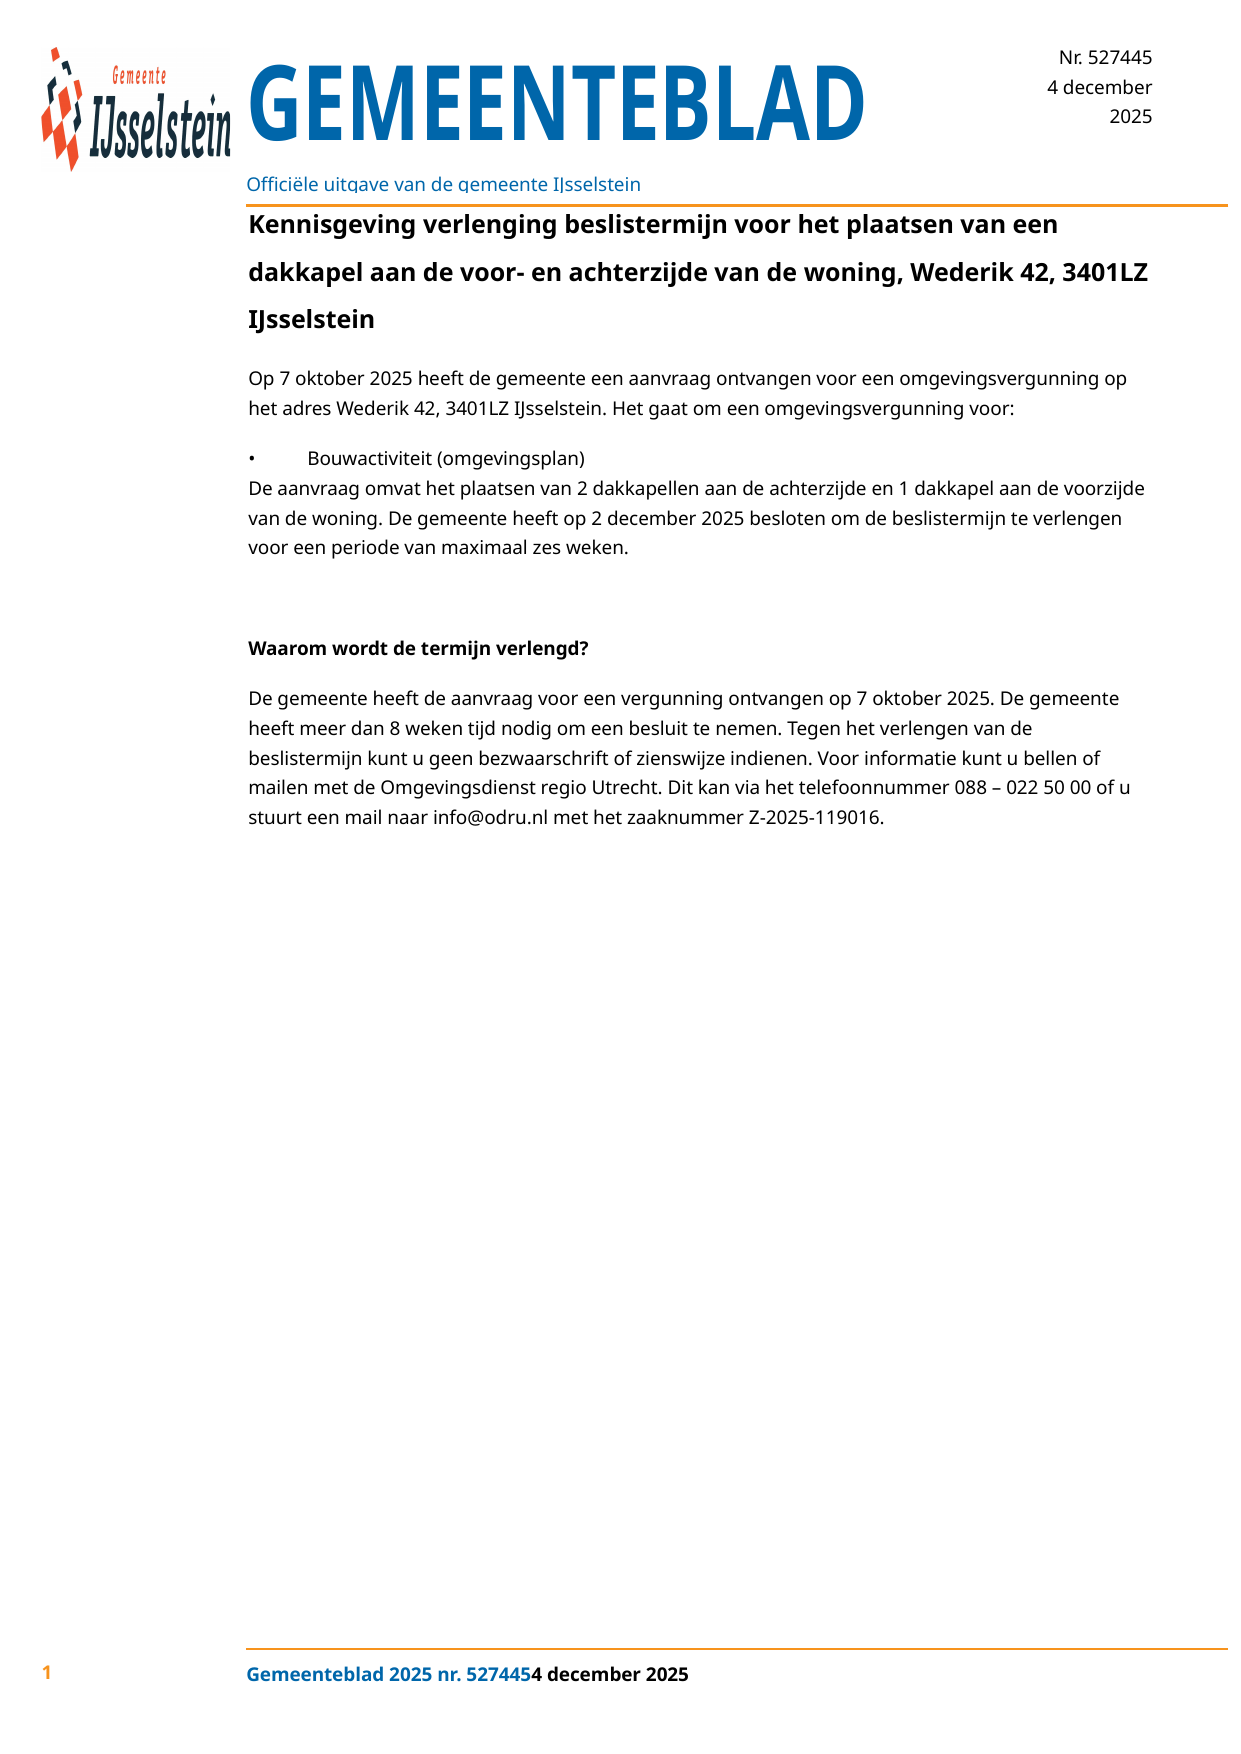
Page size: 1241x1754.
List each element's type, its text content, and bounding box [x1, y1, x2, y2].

text Op 7 oktober 2025 heeft de gemeente een aanvraag ontvangen voor een omgevingsvergunning op het adres Wederik 42, 3401LZ IJsselstein. Het gaat om een omgevingsvergunning voor: [248, 366, 1152, 421]
text Kennisgeving verlenging beslistermijn voor het plaatsen van een dakkapel aan de voor- en achterzijde van de woning, Wederik 42, 3401LZ IJsselstein [248, 207, 1152, 336]
text De aanvraag omvat het plaatsen van 2 dakkapellen aan de achterzijde en 1 dakkapel aan de voorzijde van de woning. De gemeente heeft op 2 december 2025 besloten om de beslistermijn te verlengen voor een periode van maximaal zes weken. [248, 475, 1152, 560]
picture [41, 47, 231, 172]
text Waarom wordt de termijn verlengd? [248, 635, 1152, 661]
text De gemeente heeft de aanvraag voor een vergunning ontvangen op 7 oktober 2025. De gemeente heeft meer dan 8 weken tijd nodig om een besluit te nemen. Tegen het verlengen van de beslistermijn kunt u geen bezwaarschrift of zienswijze indienen. Voor informatie kunt u bellen of mailen met de Omgevingsdienst regio Utrecht. Dit kan via het telefoonnummer 088 – 022 50 00 of u stuurt een mail naar info@odru.nl met het zaaknummer Z-2025-119016. [248, 686, 1152, 829]
list Bouwactiviteit (omgevingsplan) [248, 446, 1152, 471]
